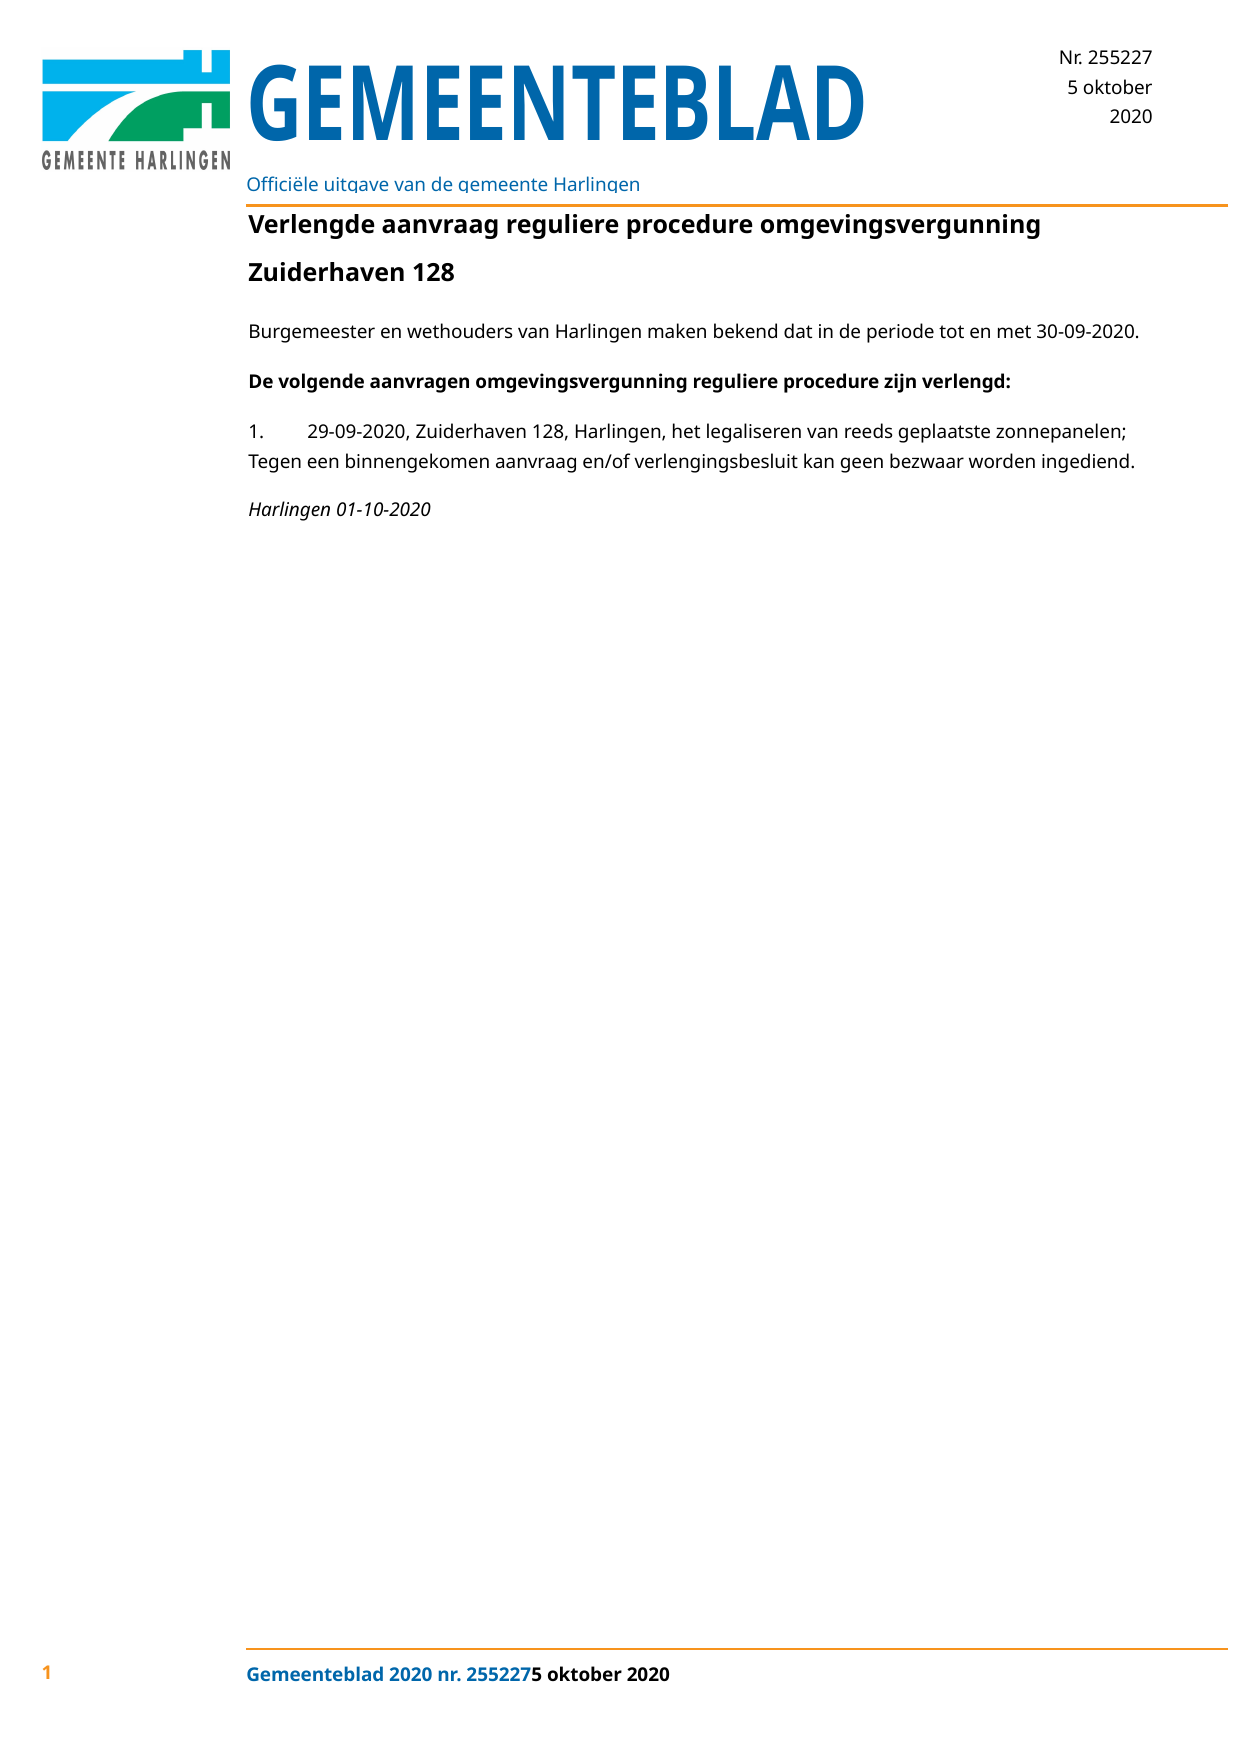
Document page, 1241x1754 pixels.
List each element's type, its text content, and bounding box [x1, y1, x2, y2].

text Harlingen 01-10-2020 [248, 496, 1152, 522]
text Verlengde aanvraag reguliere procedure omgevingsvergunning Zuiderhaven 128 [248, 207, 1152, 288]
picture [41, 47, 231, 172]
list 29-09-2020, Zuiderhaven 128, Harlingen, het legaliseren van reeds geplaatste zonnepanelen; [248, 419, 1152, 444]
text Tegen een binnengekomen aanvraag en/of verlengingsbesluit kan geen bezwaar worden ingediend. [248, 448, 1152, 474]
text De volgende aanvragen omgevingsvergunning reguliere procedure zijn verlengd: [248, 368, 1152, 394]
text Burgemeester en wethouders van Harlingen maken bekend dat in de periode tot en met 30-09-2020. [248, 318, 1152, 344]
